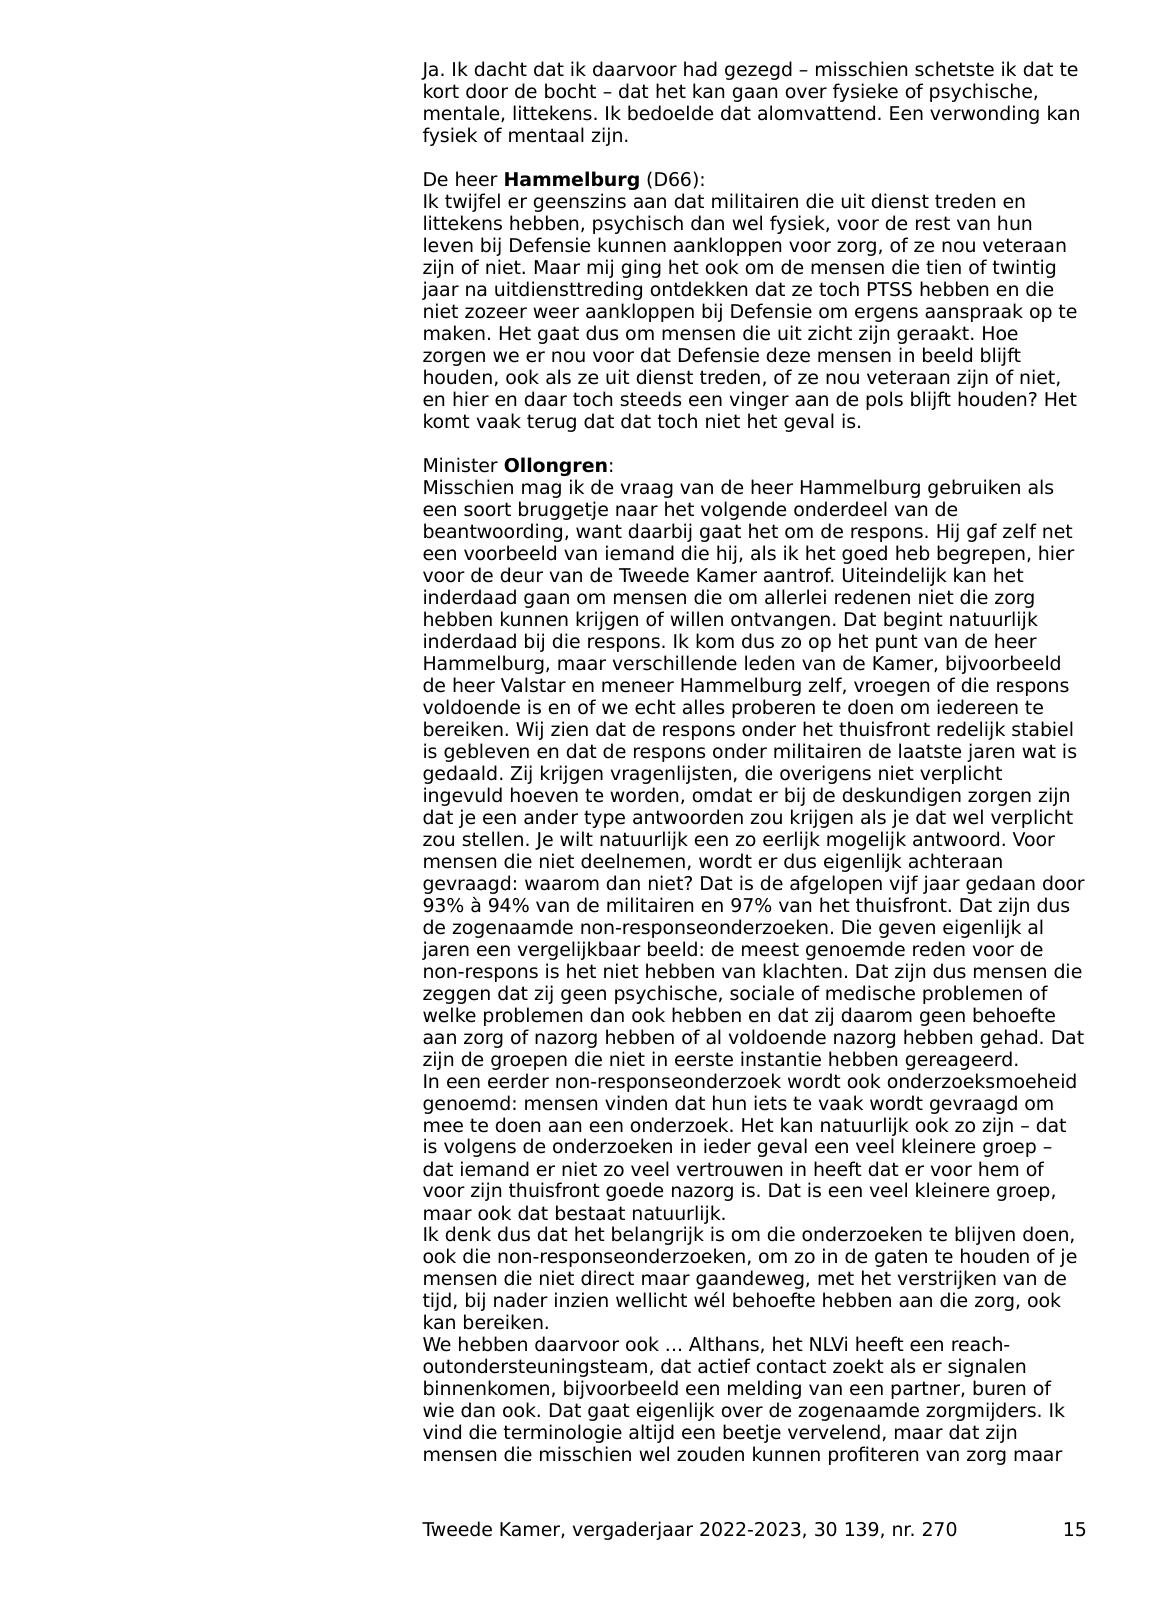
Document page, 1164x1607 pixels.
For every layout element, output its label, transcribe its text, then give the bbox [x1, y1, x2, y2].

text In een eerder non-responseonderzoek wordt ook onderzoeksmoeheid genoemd: mensen vinden dat hun iets te vaak wordt gevraagd om mee te doen aan een onderzoek. Het kan natuurlijk ook zo zijn – dat is volgens de onderzoeken in ieder geval een veel kleinere groep – dat iemand er niet zo veel vertrouwen in heeft dat er voor hem of voor zijn thuisfront goede nazorg is. Dat is een veel kleinere groep, maar ook dat bestaat natuurlijk. [422, 1071, 1087, 1224]
text De heer Hammelburg (D66): [422, 169, 1087, 191]
text We hebben daarvoor ook ... Althans, het NLVi heeft een reach-outondersteuningsteam, dat actief contact zoekt als er signalen binnenkomen, bijvoorbeeld een melding van een partner, buren of wie dan ook. Dat gaat eigenlijk over de zogenaamde zorgmijders. Ik vind die terminologie altijd een beetje vervelend, maar dat zijn mensen die misschien wel zouden kunnen profiteren van zorg maar [422, 1334, 1087, 1466]
text Ja. Ik dacht dat ik daarvoor had gezegd – misschien schetste ik dat te kort door de bocht – dat het kan gaan over fysieke of psychische, mentale, littekens. Ik bedoelde dat alomvattend. Een verwonding kan fysiek of mentaal zijn. [422, 59, 1087, 147]
text Minister Ollongren: [422, 455, 1087, 477]
text Ik denk dus dat het belangrijk is om die onderzoeken te blijven doen, ook die non-responseonderzoeken, om zo in de gaten te houden of je mensen die niet direct maar gaandeweg, met het verstrijken van de tijd, bij nader inzien wellicht wél behoefte hebben aan die zorg, ook kan bereiken. [422, 1224, 1087, 1334]
text Misschien mag ik de vraag van de heer Hammelburg gebruiken als een soort bruggetje naar het volgende onderdeel van de beantwoording, want daarbij gaat het om de respons. Hij gaf zelf net een voorbeeld van iemand die hij, als ik het goed heb begrepen, hier voor de deur van de Tweede Kamer aantrof. Uiteindelijk kan het inderdaad gaan om mensen die om allerlei redenen niet die zorg hebben kunnen krijgen of willen ontvangen. Dat begint natuurlijk inderdaad bij die respons. Ik kom dus zo op het punt van de heer Hammelburg, maar verschillende leden van de Kamer, bijvoorbeeld de heer Valstar en meneer Hammelburg zelf, vroegen of die respons voldoende is en of we echt alles proberen te doen om iedereen te bereiken. Wij zien dat de respons onder het thuisfront redelijk stabiel is gebleven en dat de respons onder militairen de laatste jaren wat is gedaald. Zij krijgen vragenlijsten, die overigens niet verplicht ingevuld hoeven te worden, omdat er bij de deskundigen zorgen zijn dat je een ander type antwoorden zou krijgen als je dat wel verplicht zou stellen. Je wilt natuurlijk een zo eerlijk mogelijk antwoord. Voor mensen die niet deelnemen, wordt er dus eigenlijk achteraan gevraagd: waarom dan niet? Dat is de afgelopen vijf jaar gedaan door 93% à 94% van de militairen en 97% van het thuisfront. Dat zijn dus de zogenaamde non-responseonderzoeken. Die geven eigenlijk al jaren een vergelijkbaar beeld: de meest genoemde reden voor de non-respons is het niet hebben van klachten. Dat zijn dus mensen die zeggen dat zij geen psychische, sociale of medische problemen of welke problemen dan ook hebben en dat zij daarom geen behoefte aan zorg of nazorg hebben of al voldoende nazorg hebben gehad. Dat zijn de groepen die niet in eerste instantie hebben gereageerd. [422, 477, 1087, 1071]
text Ik twijfel er geenszins aan dat militairen die uit dienst treden en littekens hebben, psychisch dan wel fysiek, voor de rest van hun leven bij Defensie kunnen aankloppen voor zorg, of ze nou veteraan zijn of niet. Maar mij ging het ook om de mensen die tien of twintig jaar na uitdiensttreding ontdekken dat ze toch PTSS hebben en die niet zozeer weer aankloppen bij Defensie om ergens aanspraak op te maken. Het gaat dus om mensen die uit zicht zijn geraakt. Hoe zorgen we er nou voor dat Defensie deze mensen in beeld blijft houden, ook als ze uit dienst treden, of ze nou veteraan zijn of niet, en hier en daar toch steeds een vinger aan de pols blijft houden? Het komt vaak terug dat dat toch niet het geval is. [422, 191, 1087, 433]
